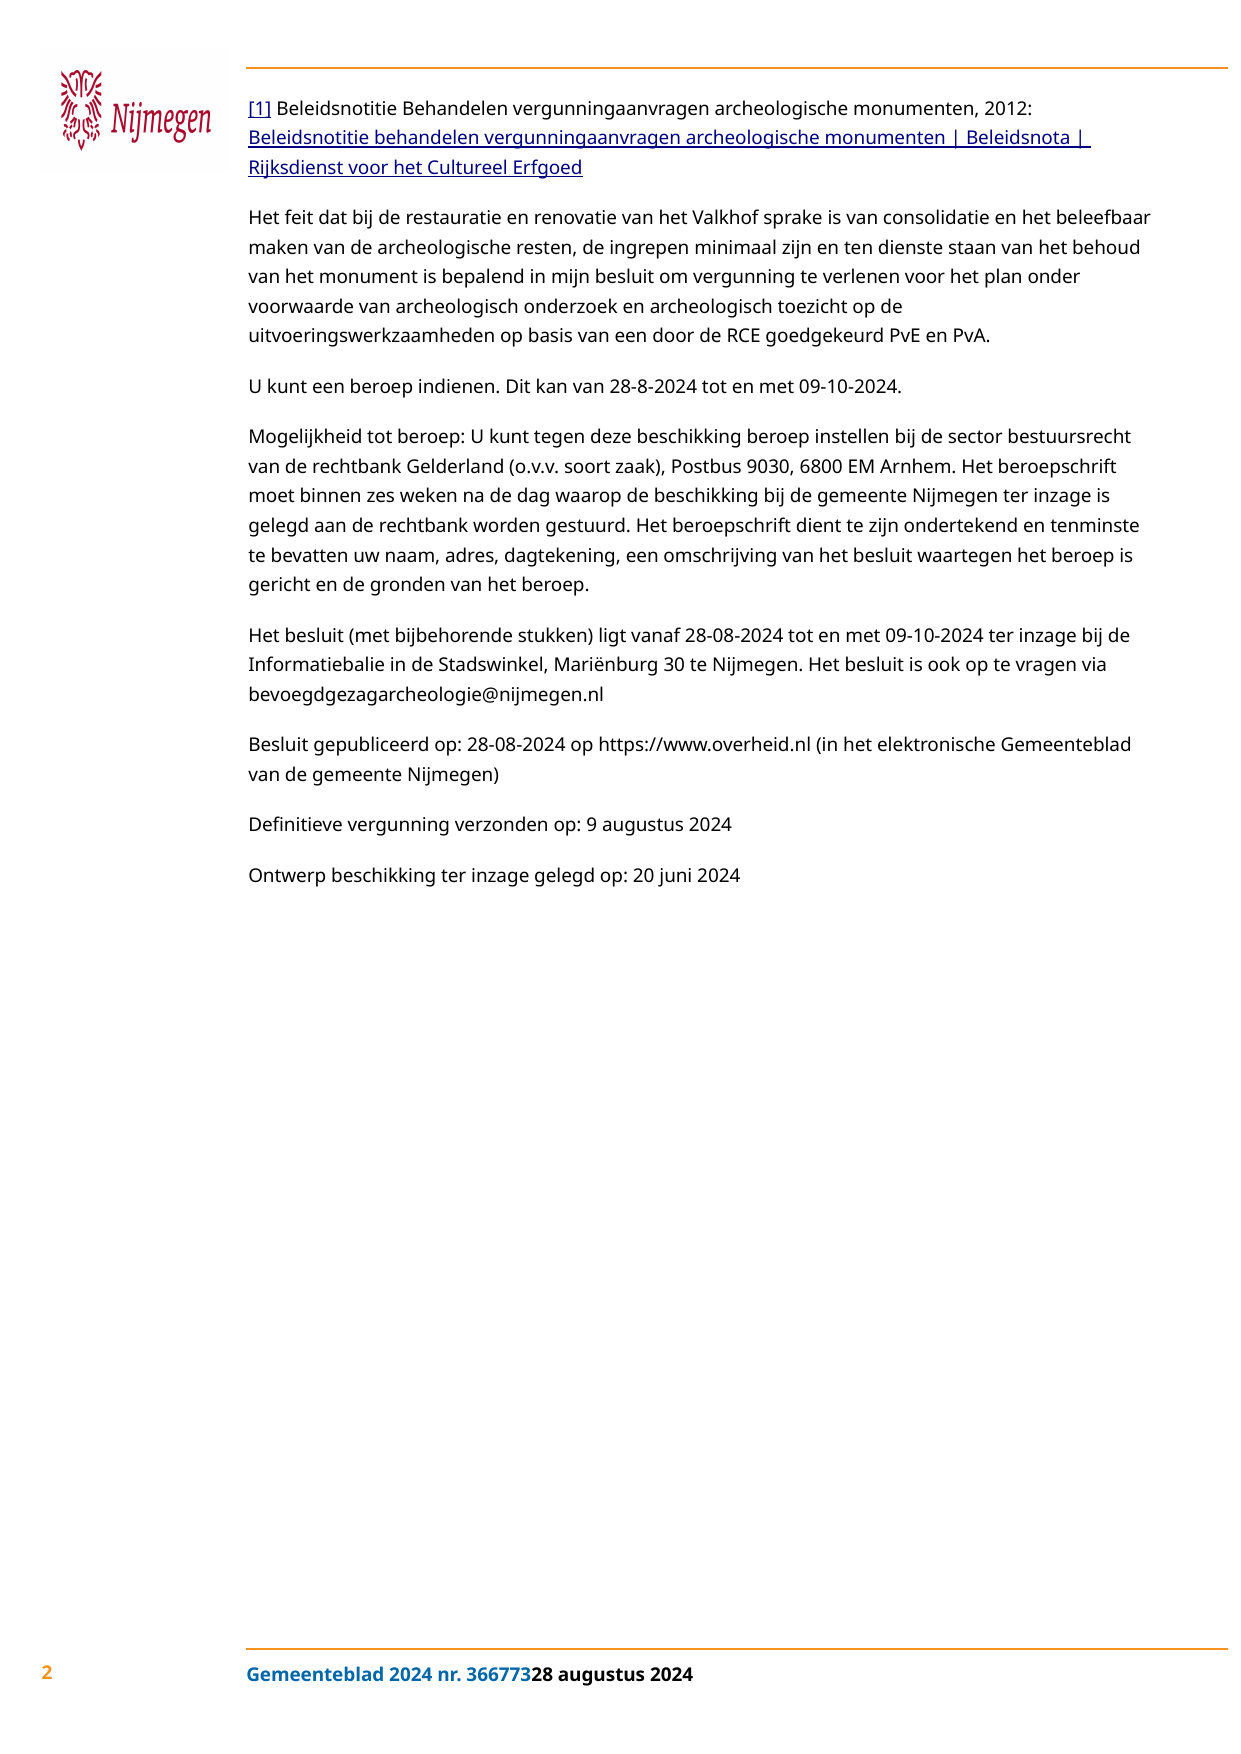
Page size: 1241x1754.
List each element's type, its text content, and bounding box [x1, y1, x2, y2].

text Ontwerp beschikking ter inzage gelegd op: 20 juni 2024 [248, 862, 1152, 888]
text [1] Beleidsnotitie Behandelen vergunningaanvragen archeologische monumenten, 2012: Beleidsnotitie behandelen vergunningaanvragen archeologische monumenten | Beleidsnota | Rijksdienst voor het Cultureel Erfgoed [248, 95, 1152, 180]
text Definitieve vergunning verzonden op: 9 augustus 2024 [248, 811, 1152, 837]
picture [41, 47, 231, 172]
text Besluit gepubliceerd op: 28-08-2024 op https://www.overheid.nl (in het elektronische Gemeenteblad van de gemeente Nijmegen) [248, 731, 1152, 787]
text Mogelijkheid tot beroep: U kunt tegen deze beschikking beroep instellen bij de sector bestuursrecht van de rechtbank Gelderland (o.v.v. soort zaak), Postbus 9030, 6800 EM Arnhem. Het beroepschrift moet binnen zes weken na de dag waarop de beschikking bij de gemeente Nijmegen ter inzage is gelegd aan de rechtbank worden gestuurd. Het beroepschrift dient te zijn ondertekend en tenminste te bevatten uw naam, adres, dagtekening, een omschrijving van het besluit waartegen het beroep is gericht en de gronden van het beroep. [248, 423, 1152, 597]
text U kunt een beroep indienen. Dit kan van 28-8-2024 tot en met 09-10-2024. [248, 373, 1152, 399]
text Het besluit (met bijbehorende stukken) ligt vanaf 28-08-2024 tot en met 09-10-2024 ter inzage bij de Informatiebalie in de Stadswinkel, Mariënburg 30 te Nijmegen. Het besluit is ook op te vragen via bevoegdgezagarcheologie@nijmegen.nl [248, 622, 1152, 707]
text Het feit dat bij de restauratie en renovatie van het Valkhof sprake is van consolidatie en het beleefbaar maken van de archeologische resten, de ingrepen minimaal zijn en ten dienste staan van het behoud van het monument is bepalend in mijn besluit om vergunning te verlenen voor het plan onder voorwaarde van archeologisch onderzoek en archeologisch toezicht op de uitvoeringswerkzaamheden op basis van een door de RCE goedgekeurd PvE en PvA. [248, 204, 1152, 348]
